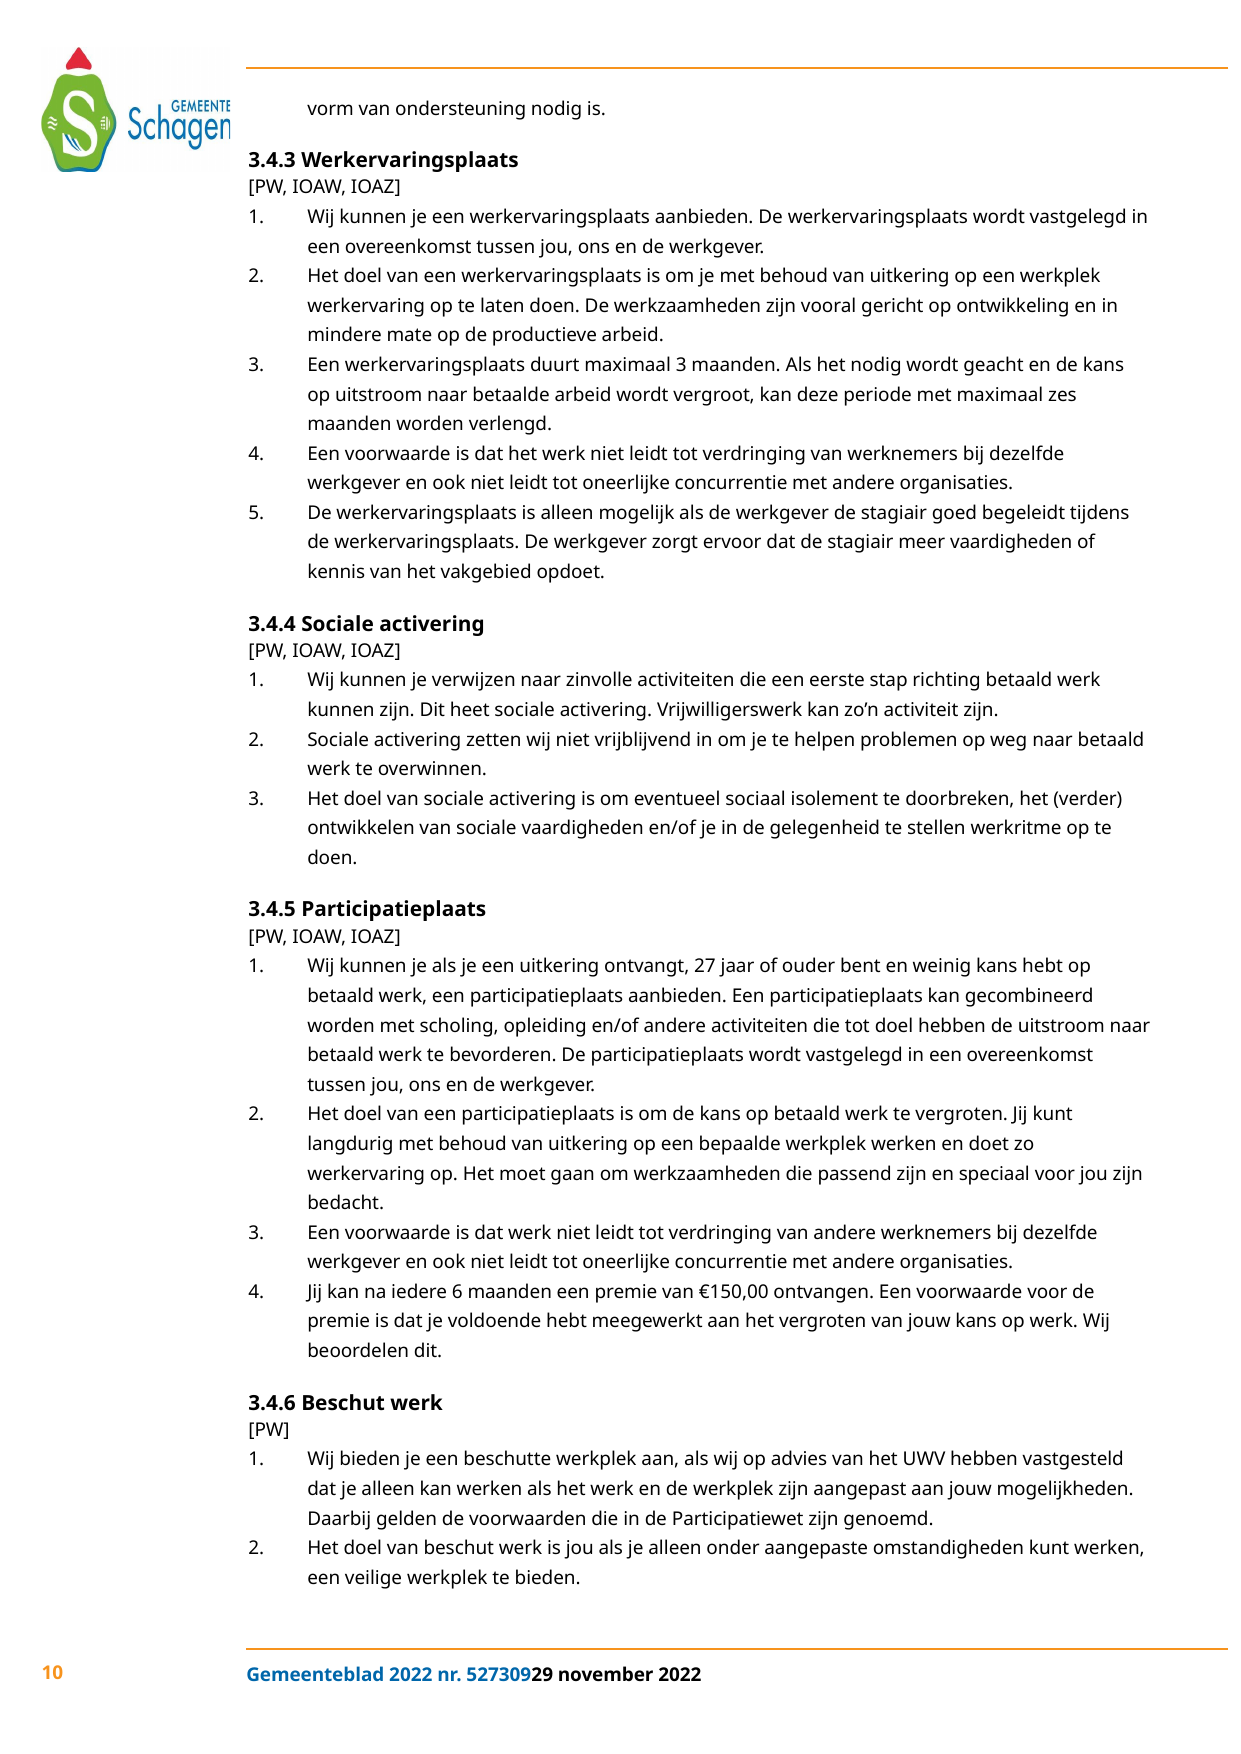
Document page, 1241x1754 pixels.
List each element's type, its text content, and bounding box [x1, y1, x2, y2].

list Wij kunnen je als je een uitkering ontvangt, 27 jaar of ouder bent en weinig kans hebt op betaald werk, een participatieplaats aanbieden. Een participatieplaats kan gecombineerd worden met scholing, opleiding en/of andere activiteiten die tot doel hebben de uitstroom naar betaald werk te bevorderen. De participatieplaats wordt vastgelegd in een overeenkomst tussen jou, ons en de werkgever. [248, 953, 1152, 1097]
text [PW, IOAW, IOAZ] [248, 923, 1152, 949]
text 3.4.4 Sociale activering [248, 609, 1152, 637]
list vorm van ondersteuning nodig is. [248, 95, 1152, 121]
text [PW, IOAW, IOAZ] [248, 637, 1152, 663]
text [PW] [248, 1416, 1152, 1442]
text 3.4.5 Participatieplaats [248, 894, 1152, 923]
list Wij kunnen je verwijzen naar zinvolle activiteiten die een eerste stap richting betaald werk kunnen zijn. Dit heet sociale activering. Vrijwilligerswerk kan zo’n activiteit zijn. [248, 667, 1152, 722]
list Sociale activering zetten wij niet vrijblijvend in om je te helpen problemen op weg naar betaald werk te overwinnen. [248, 726, 1152, 781]
list Het doel van beschut werk is jou als je alleen onder aangepaste omstandigheden kunt werken, een veilige werkplek te bieden. [248, 1534, 1152, 1590]
list Het doel van een participatieplaats is om de kans op betaald werk te vergroten. Jij kunt langdurig met behoud van uitkering op een bepaalde werkplek werken en doet zo werkervaring op. Het moet gaan om werkzaamheden die passend zijn en speciaal voor jou zijn bedacht. [248, 1101, 1152, 1215]
text 3.4.6 Beschut werk [248, 1388, 1152, 1416]
list Wij kunnen je een werkervaringsplaats aanbieden. De werkervaringsplaats wordt vastgelegd in een overeenkomst tussen jou, ons en de werkgever. [248, 203, 1152, 258]
list Een werkervaringsplaats duurt maximaal 3 maanden. Als het nodig wordt geacht en de kans op uitstroom naar betaalde arbeid wordt vergroot, kan deze periode met maximaal zes maanden worden verlengd. [248, 351, 1152, 436]
list Het doel van een werkervaringsplaats is om je met behoud van uitkering op een werkplek werkervaring op te laten doen. De werkzaamheden zijn vooral gericht op ontwikkeling en in mindere mate op de productieve arbeid. [248, 262, 1152, 347]
list Een voorwaarde is dat werk niet leidt tot verdringing van andere werknemers bij dezelfde werkgever en ook niet leidt tot oneerlijke concurrentie met andere organisaties. [248, 1219, 1152, 1274]
list Een voorwaarde is dat het werk niet leidt tot verdringing van werknemers bij dezelfde werkgever en ook niet leidt tot oneerlijke concurrentie met andere organisaties. [248, 440, 1152, 495]
list Jij kan na iedere 6 maanden een premie van €150,00 ontvangen. Een voorwaarde voor de premie is dat je voldoende hebt meegewerkt aan het vergroten van jouw kans op werk. Wij beoordelen dit. [248, 1278, 1152, 1363]
text [PW, IOAW, IOAZ] [248, 174, 1152, 199]
list De werkervaringsplaats is alleen mogelijk als de werkgever de stagiair goed begeleidt tijdens de werkervaringsplaats. De werkgever zorgt ervoor dat de stagiair meer vaardigheden of kennis van het vakgebied opdoet. [248, 499, 1152, 584]
list Wij bieden je een beschutte werkplek aan, als wij op advies van het UWV hebben vastgesteld dat je alleen kan werken als het werk en de werkplek zijn aangepast aan jouw mogelijkheden. Daarbij gelden de voorwaarden die in de Participatiewet zijn genoemd. [248, 1446, 1152, 1531]
list Het doel van sociale activering is om eventueel sociaal isolement te doorbreken, het (verder) ontwikkelen van sociale vaardigheden en/of je in de gelegenheid te stellen werkritme op te doen. [248, 785, 1152, 870]
picture [41, 47, 231, 172]
text 3.4.3 Werkervaringsplaats [248, 145, 1152, 174]
